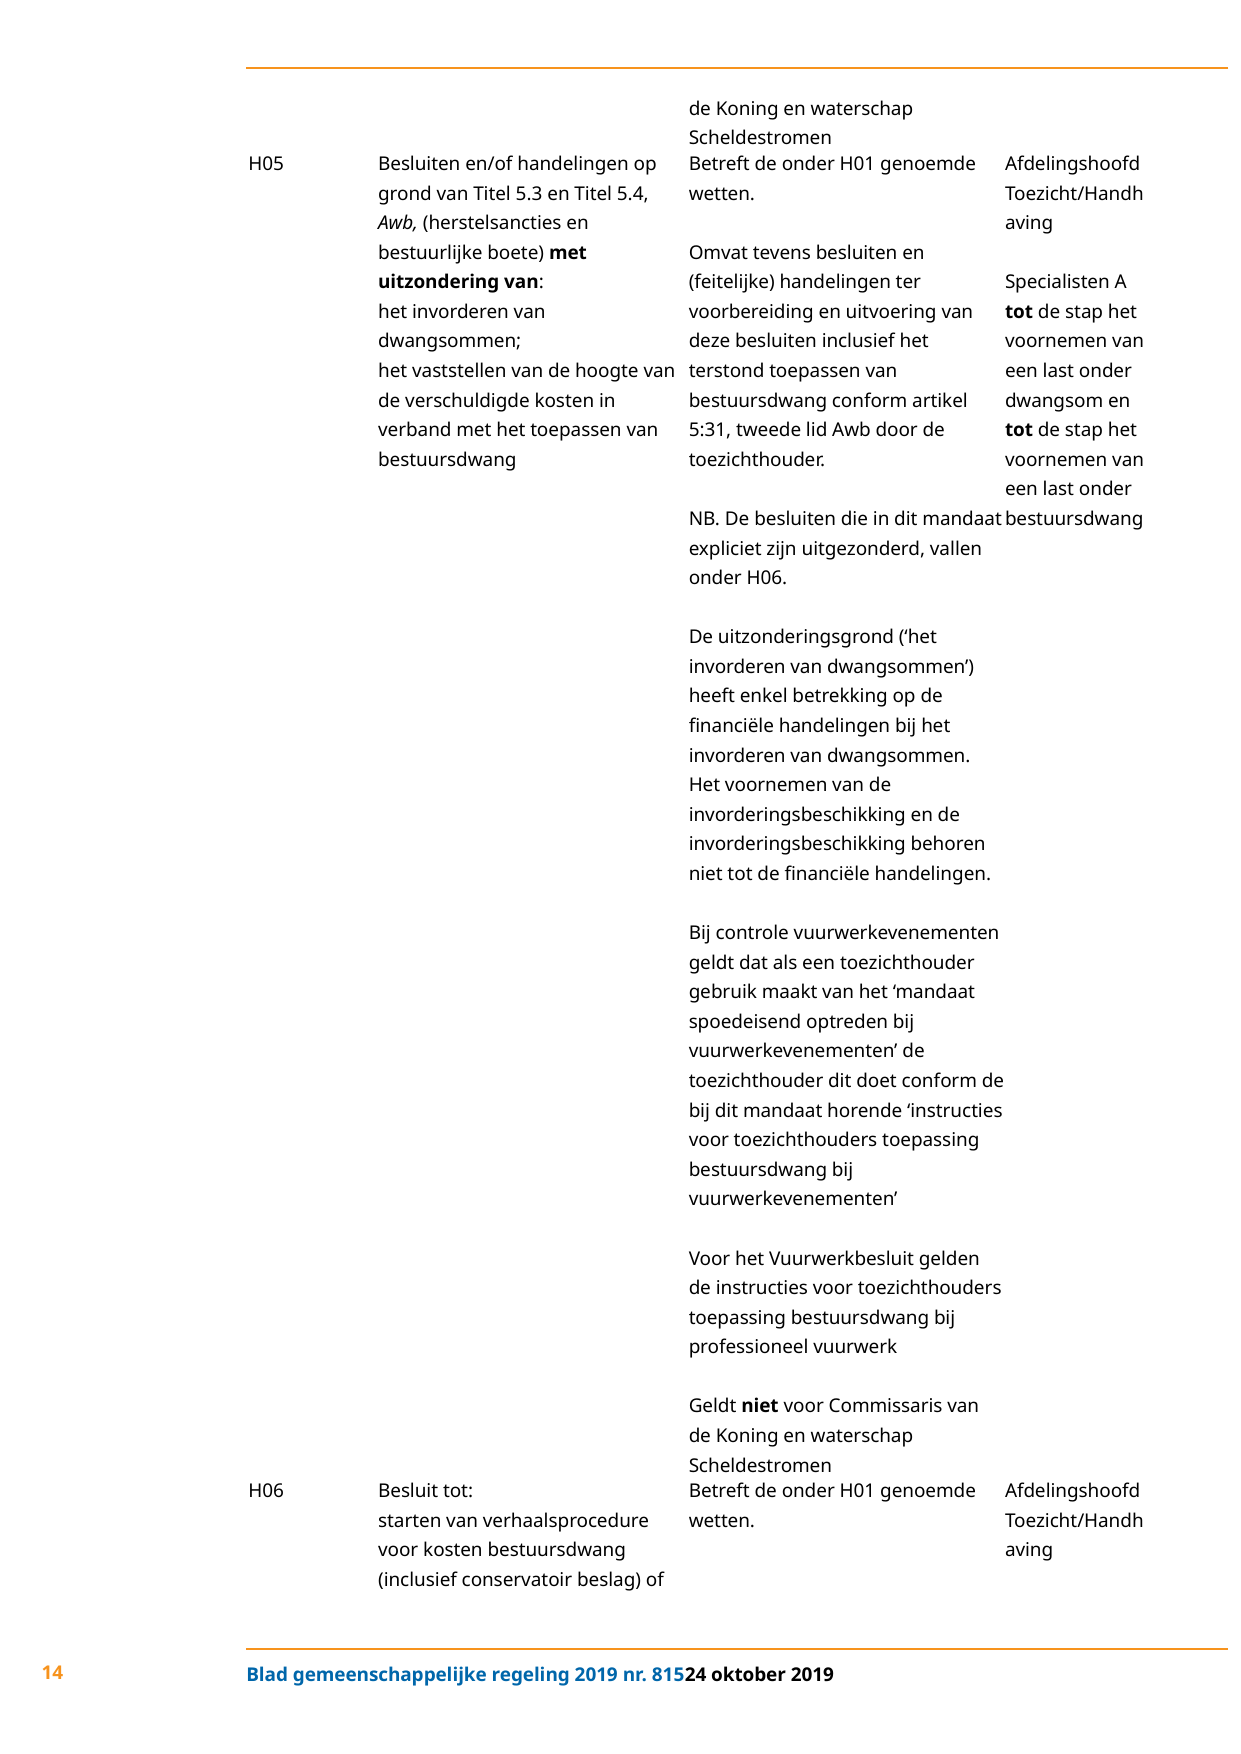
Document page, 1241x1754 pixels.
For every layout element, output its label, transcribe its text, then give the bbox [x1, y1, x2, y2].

table_cell de Koning en waterschap Scheldestromen [689, 95, 1005, 150]
table_cell Besluiten en/of handelingen op grond van Titel 5.3 en Titel 5.4, Awb, (herstelsancties en bestuurlijke boete) met uitzondering van: het invorderen van dwangsommen; het vaststellen van de hoogte van de verschuldigde kosten in verband met het toepassen van bestuursdwang [378, 150, 688, 1477]
table_cell [378, 95, 688, 150]
table_cell H06 [248, 1478, 378, 1592]
picture [41, 47, 231, 172]
table_cell [1005, 95, 1152, 150]
table_cell Betreft de onder H01 genoemde wetten. [689, 1478, 1005, 1592]
table_cell Betreft de onder H01 genoemde wetten. Omvat tevens besluiten en (feitelijke) handelingen ter voorbereiding en uitvoering van deze besluiten inclusief het terstond toepassen van bestuursdwang conform artikel 5:31, tweede lid Awb door de toezichthouder. NB. De besluiten die in dit mandaat expliciet zijn uitgezonderd, vallen onder H06. De uitzonderingsgrond (‘het invorderen van dwangsommen’) heeft enkel betrekking op de financiële handelingen bij het invorderen van dwangsommen. Het voornemen van de invorderingsbeschikking en de invorderingsbeschikking behoren niet tot de financiële handelingen. Bij controle vuurwerkevenementen geldt dat als een toezichthouder gebruik maakt van het ‘mandaat spoedeisend optreden bij vuurwerkevenementen’ de toezichthouder dit doet conform de bij dit mandaat horende ‘instructies voor toezichthouders toepassing bestuursdwang bij vuurwerkevenementen’ Voor het Vuurwerkbesluit gelden de instructies voor toezichthouders toepassing bestuursdwang bij professioneel vuurwerk Geldt niet voor Commissaris van de Koning en waterschap Scheldestromen [689, 150, 1005, 1477]
table_cell H05 [248, 150, 378, 1477]
table_cell [248, 95, 378, 150]
table_cell Afdelingshoofd Toezicht/Handhaving Specialisten A tot de stap het voornemen van een last onder dwangsom en tot de stap het voornemen van een last onder bestuursdwang [1005, 150, 1152, 1477]
table_cell Besluit tot: starten van verhaalsprocedure voor kosten bestuursdwang (inclusief conservatoir beslag) of [378, 1478, 688, 1592]
table_cell Afdelingshoofd Toezicht/Handhaving [1005, 1478, 1152, 1592]
